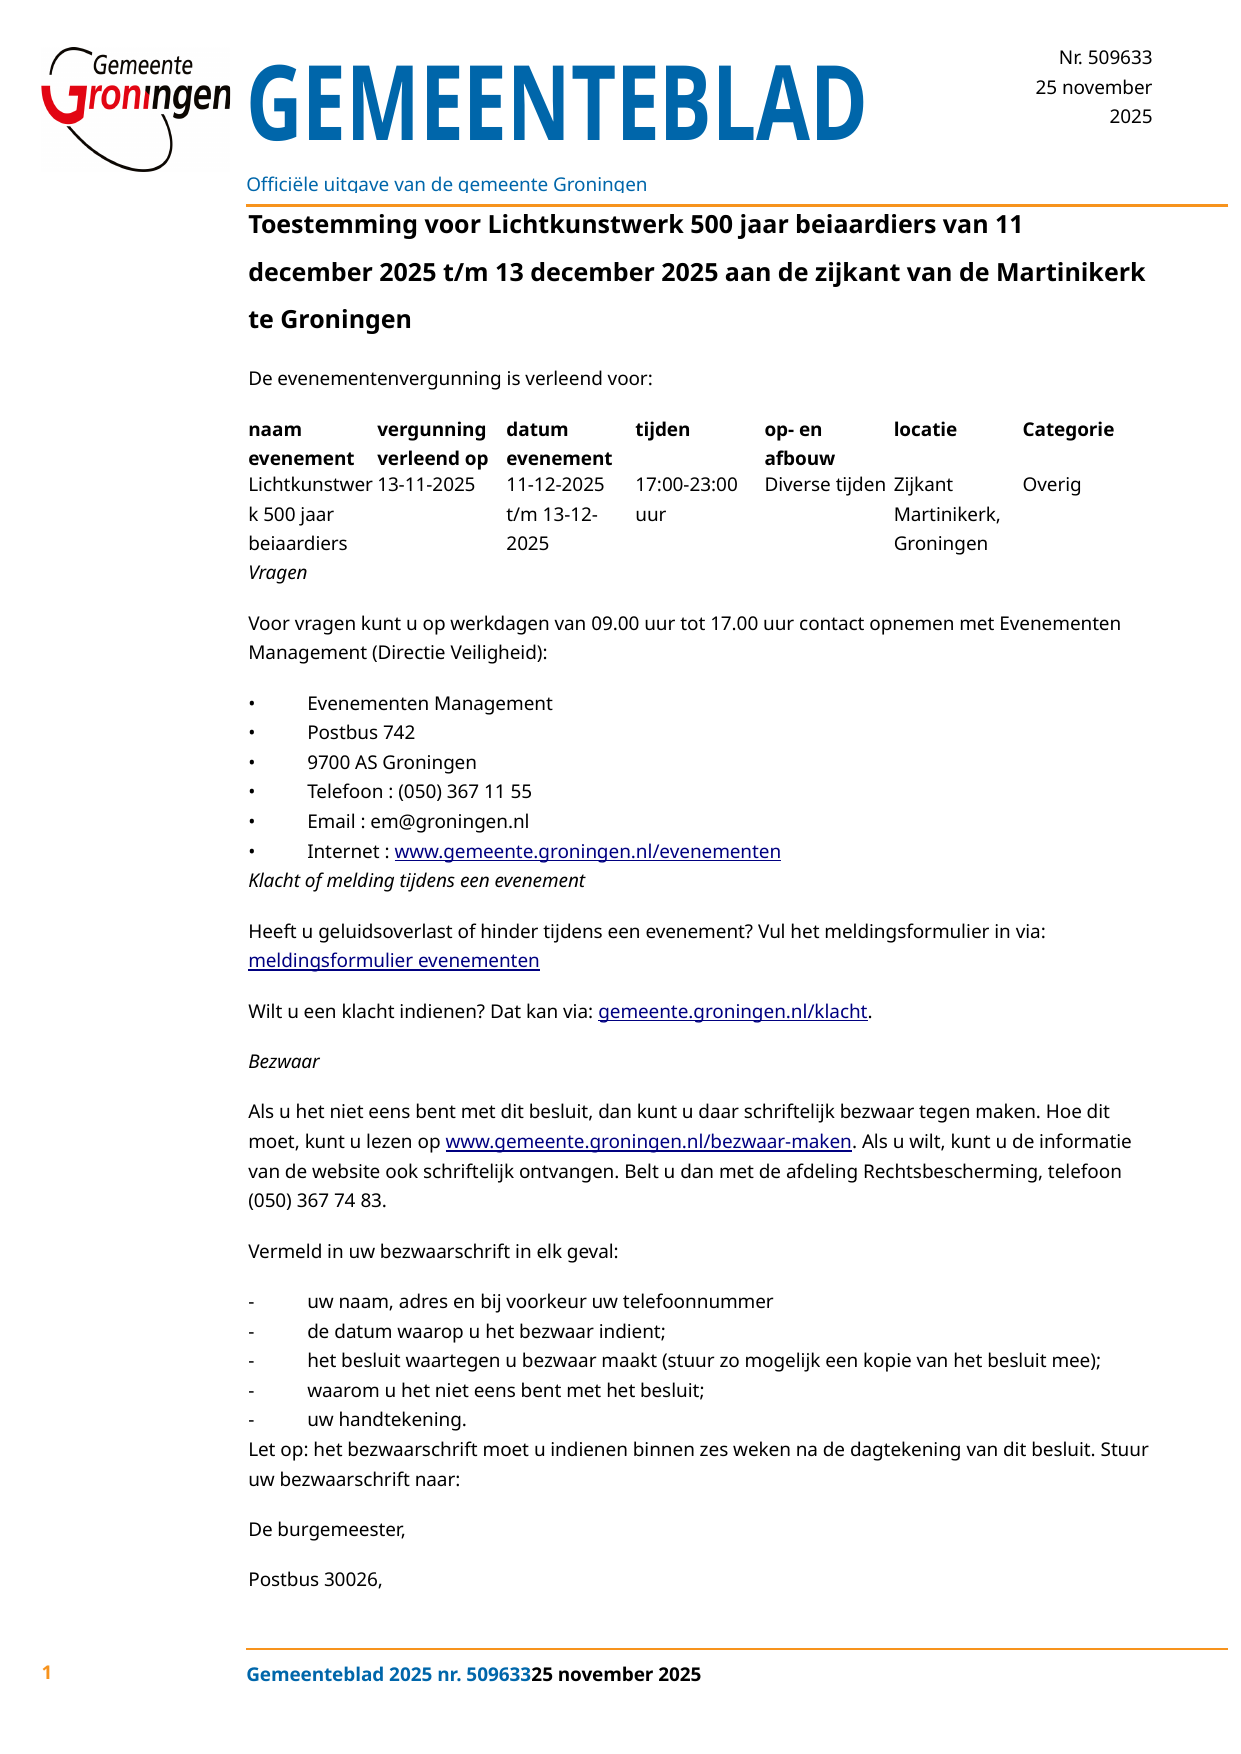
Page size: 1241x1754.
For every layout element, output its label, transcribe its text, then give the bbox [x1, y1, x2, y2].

list uw naam, adres en bij voorkeur uw telefoonnummer [248, 1288, 1152, 1314]
list de datum waarop u het bezwaar indient; [248, 1318, 1152, 1343]
table_cell 13-11-2025 [377, 471, 506, 556]
list Postbus 742 [248, 719, 1152, 745]
list 9700 AS Groningen [248, 749, 1152, 775]
list uw handtekening. [248, 1407, 1152, 1432]
text Als u het niet eens bent met dit besluit, dan kunt u daar schriftelijk bezwaar tegen maken. Hoe dit moet, kunt u lezen op www.gemeente.groningen.nl/bezwaar-maken. Als u wilt, kunt u de informatie van de website ook schriftelijk ontvangen. Belt u dan met de afdeling Rechtsbescherming, telefoon (050) 367 74 83. [248, 1099, 1152, 1213]
table_cell Overig [1023, 471, 1152, 556]
table_header vergunning verleend op [377, 416, 506, 471]
list Telefoon : (050) 367 11 55 [248, 779, 1152, 804]
table_cell Lichtkunstwerk 500 jaar beiaardiers [248, 471, 377, 556]
table_header naam evenement [248, 416, 377, 471]
table_header tijden [635, 416, 764, 471]
text Vragen [248, 559, 1152, 585]
table_header datum evenement [506, 416, 635, 471]
table_header op- en afbouw [764, 416, 893, 471]
text De evenementenvergunning is verleend voor: [248, 366, 1152, 391]
list waarom u het niet eens bent met het besluit; [248, 1377, 1152, 1403]
text Bezwaar [248, 1048, 1152, 1074]
table_header Categorie [1023, 416, 1152, 471]
table_cell 17:00-23:00 uur [635, 471, 764, 556]
text Let op: het bezwaarschrift moet u indienen binnen zes weken na de dagtekening van dit besluit. Stuur uw bezwaarschrift naar: [248, 1436, 1152, 1491]
text Heeft u geluidsoverlast of hinder tijdens een evenement? Vul het meldingsformulier in via: meldingsformulier evenementen [248, 918, 1152, 973]
table_cell Diverse tijden [764, 471, 893, 556]
text Toestemming voor Lichtkunstwerk 500 jaar beiaardiers van 11 december 2025 t/m 13 december 2025 aan de zijkant van de Martinikerk te Groningen [248, 207, 1152, 336]
text Vermeld in uw bezwaarschrift in elk geval: [248, 1238, 1152, 1263]
list Internet : www.gemeente.groningen.nl/evenementen [248, 838, 1152, 863]
list het besluit waartegen u bezwaar maakt (stuur zo mogelijk een kopie van het besluit mee); [248, 1347, 1152, 1373]
table_cell 11-12-2025 t/m 13-12-2025 [506, 471, 635, 556]
table_header locatie [894, 416, 1022, 471]
list Email : em@groningen.nl [248, 808, 1152, 834]
text Wilt u een klacht indienen? Dat kan via: gemeente.groningen.nl/klacht. [248, 998, 1152, 1023]
text Voor vragen kunt u op werkdagen van 09.00 uur tot 17.00 uur contact opnemen met Evenementen Management (Directie Veiligheid): [248, 610, 1152, 665]
text Klacht of melding tijdens een evenement [248, 867, 1152, 893]
picture [41, 47, 231, 172]
text Postbus 30026, [248, 1567, 1152, 1592]
table_cell Zijkant Martinikerk, Groningen [894, 471, 1022, 556]
text De burgemeester, [248, 1516, 1152, 1542]
list Evenementen Management [248, 690, 1152, 716]
